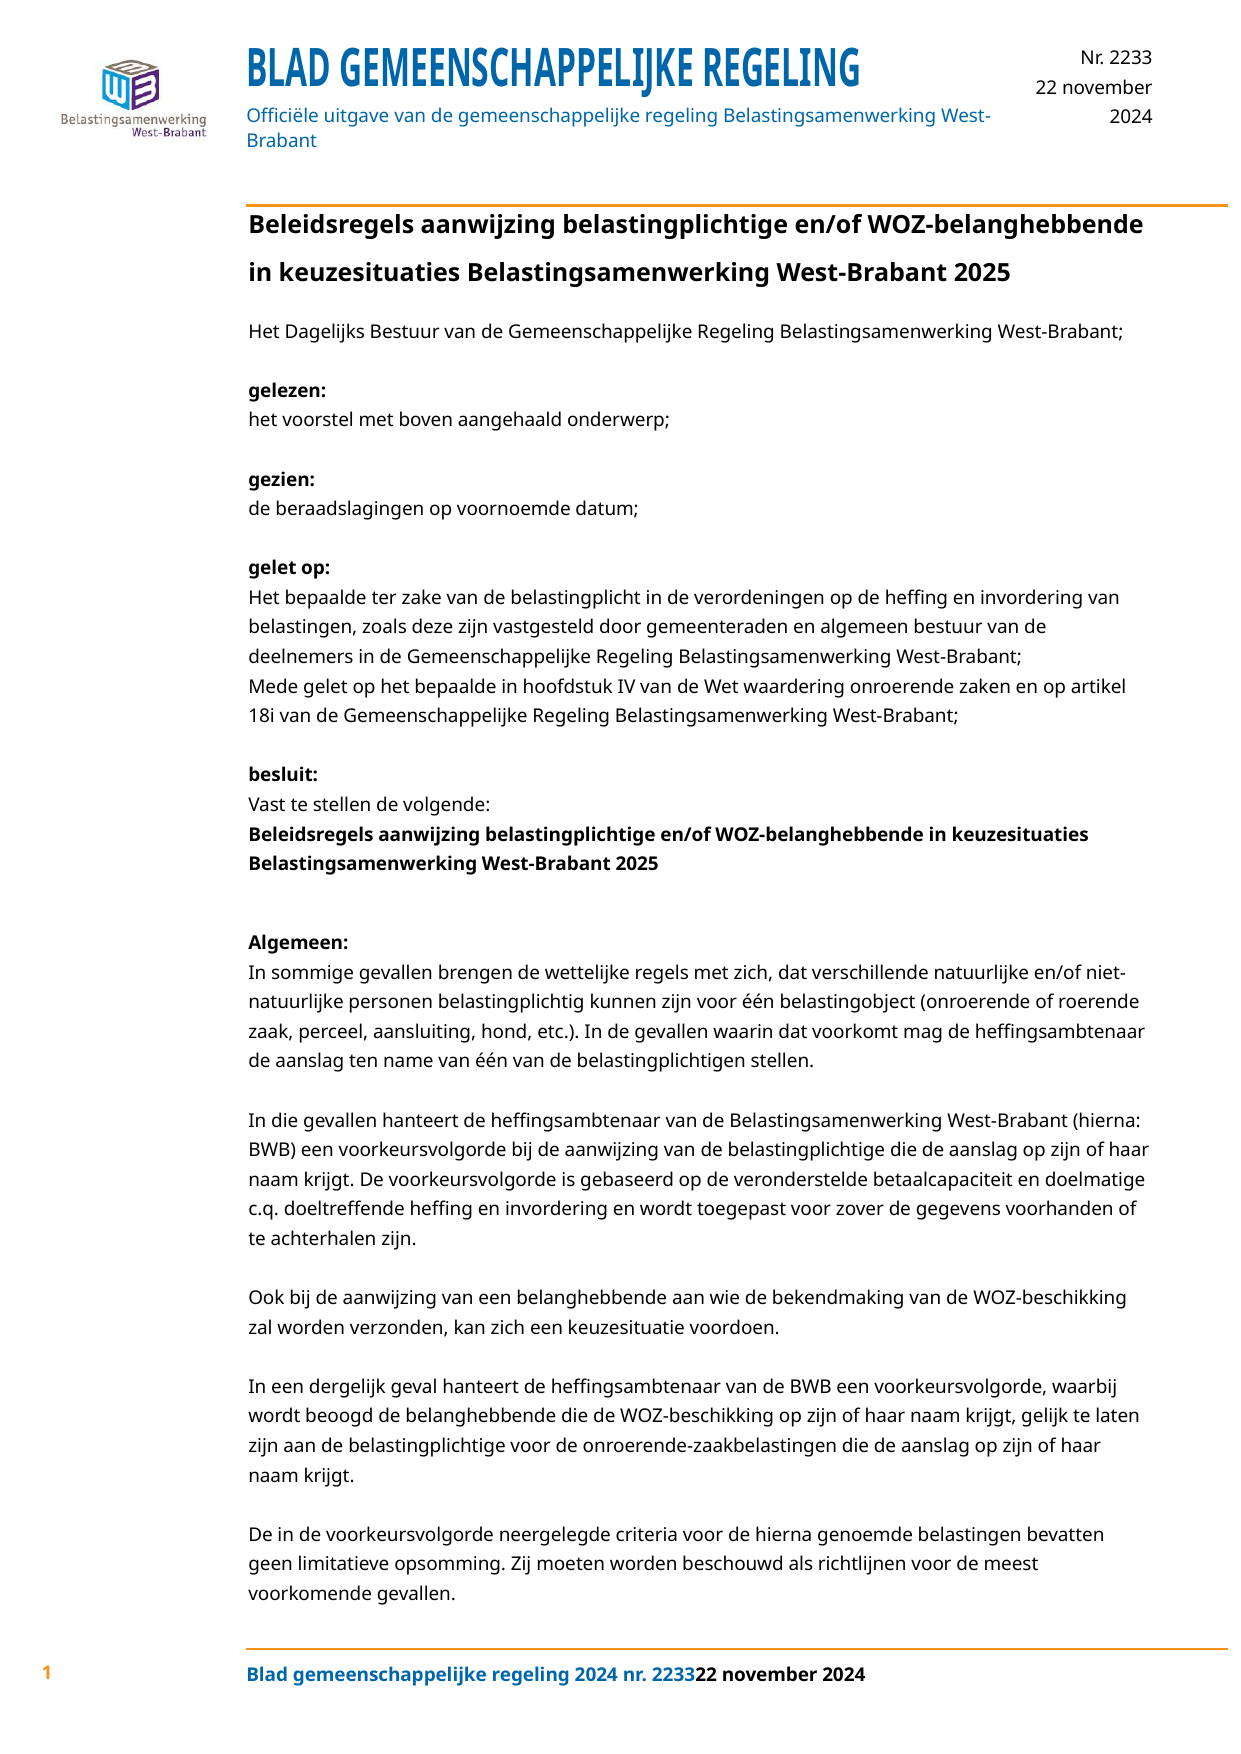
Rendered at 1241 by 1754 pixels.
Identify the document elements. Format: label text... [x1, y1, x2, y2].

text De in de voorkeursvolgorde neergelegde criteria voor de hierna genoemde belastingen bevatten geen limitatieve opsomming. Zij moeten worden beschouwd als richtlijnen voor de meest voorkomende gevallen. [248, 1521, 1152, 1606]
text In die gevallen hanteert de heffingsambtenaar van de Belastingsamenwerking West-Brabant (hierna: BWB) een voorkeursvolgorde bij de aanwijzing van de belastingplichtige die de aanslag op zijn of haar naam krijgt. De voorkeursvolgorde is gebaseerd op de veronderstelde betaalcapaciteit en doelmatige c.q. doeltreffende heffing en invordering en wordt toegepast voor zover de gegevens voorhanden of te achterhalen zijn. [248, 1107, 1152, 1251]
text Het bepaalde ter zake van de belastingplicht in de verordeningen op de heffing en invordering van belastingen, zoals deze zijn vastgesteld door gemeenteraden en algemeen bestuur van de deelnemers in de Gemeenschappelijke Regeling Belastingsamenwerking West-Brabant; [248, 584, 1152, 669]
text Beleidsregels aanwijzing belastingplichtige en/of WOZ-belanghebbende in keuzesituaties Belastingsamenwerking West-Brabant 2025 [248, 821, 1152, 876]
text gelet op: [248, 554, 1152, 580]
text Het Dagelijks Bestuur van de Gemeenschappelijke Regeling Belastingsamenwerking West-Brabant; [248, 318, 1152, 344]
text de beraadslagingen op voornoemde datum; [248, 495, 1152, 521]
picture [41, 47, 231, 172]
text Mede gelet op het bepaalde in hoofdstuk IV van de Wet waardering onroerende zaken en op artikel 18i van de Gemeenschappelijke Regeling Belastingsamenwerking West-Brabant; [248, 673, 1152, 728]
text In sommige gevallen brengen de wettelijke regels met zich, dat verschillende natuurlijke en/of niet-natuurlijke personen belastingplichtig kunnen zijn voor één belastingobject (onroerende of roerende zaak, perceel, aansluiting, hond, etc.). In de gevallen waarin dat voorkomt mag de heffingsambtenaar de aanslag ten name van één van de belastingplichtigen stellen. [248, 959, 1152, 1073]
text Vast te stellen de volgende: [248, 791, 1152, 817]
text Beleidsregels aanwijzing belastingplichtige en/of WOZ-belanghebbende in keuzesituaties Belastingsamenwerking West-Brabant 2025 [248, 207, 1152, 288]
text het voorstel met boven aangehaald onderwerp; [248, 407, 1152, 432]
text besluit: [248, 762, 1152, 787]
text In een dergelijk geval hanteert de heffingsambtenaar van de BWB een voorkeursvolgorde, waarbij wordt beoogd de belanghebbende die de WOZ-beschikking op zijn of haar naam krijgt, gelijk te laten zijn aan de belastingplichtige voor de onroerende-zaakbelastingen die de aanslag op zijn of haar naam krijgt. [248, 1373, 1152, 1487]
text Algemeen: [248, 929, 1152, 955]
text gezien: [248, 466, 1152, 492]
text gelezen: [248, 377, 1152, 403]
text Ook bij de aanwijzing van een belanghebbende aan wie de bekendmaking van de WOZ-beschikking zal worden verzonden, kan zich een keuzesituatie voordoen. [248, 1284, 1152, 1339]
